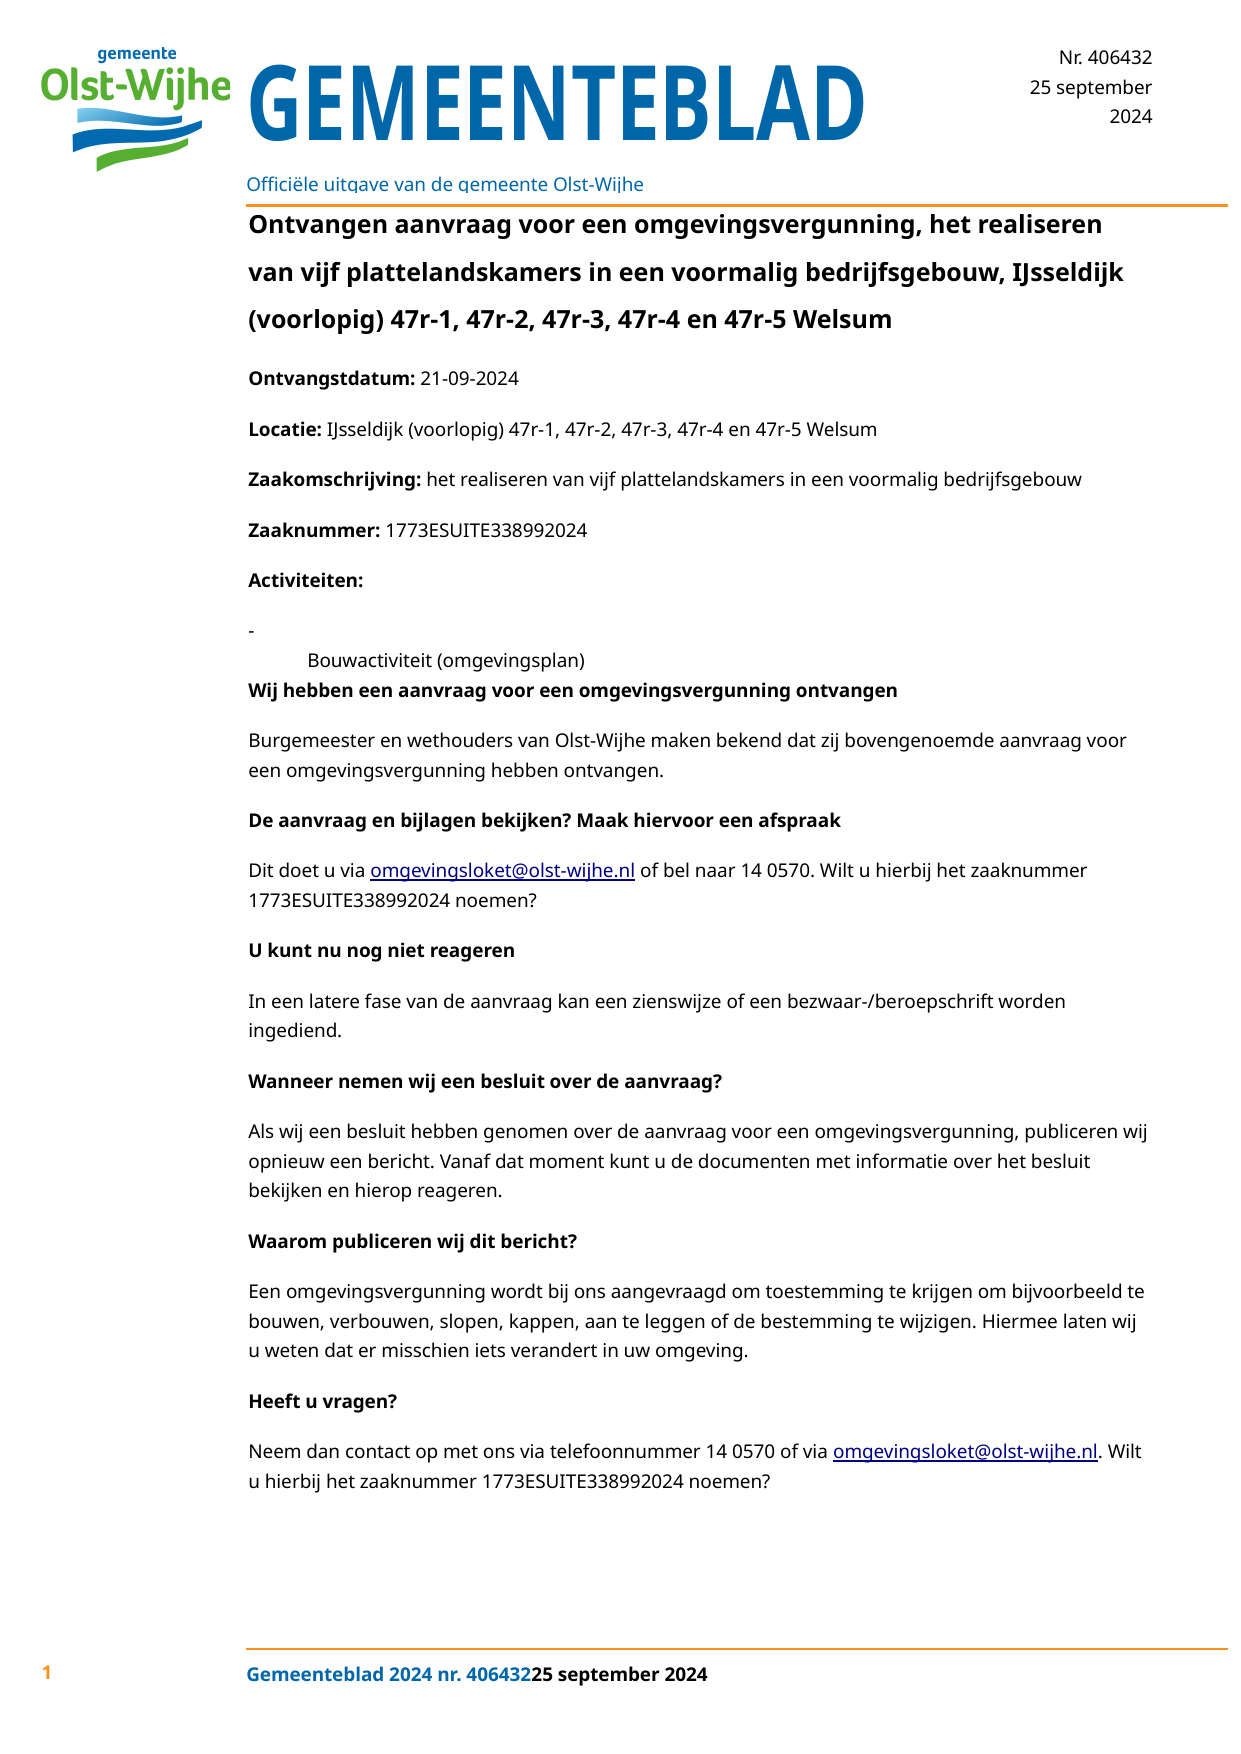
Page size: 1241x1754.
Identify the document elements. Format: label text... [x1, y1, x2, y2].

text Activiteiten: [248, 567, 1152, 593]
text Wij hebben een aanvraag voor een omgevingsvergunning ontvangen [248, 677, 1152, 702]
text Heeft u vragen? [248, 1388, 1152, 1414]
text Waarom publiceren wij dit bericht? [248, 1228, 1152, 1254]
picture [41, 47, 231, 172]
text Ontvangstdatum: 21-09-2024 [248, 366, 1152, 391]
text Locatie: IJsseldijk (voorlopig) 47r-1, 47r-2, 47r-3, 47r-4 en 47r-5 Welsum [248, 416, 1152, 442]
text Dit doet u via omgevingsloket@olst-wijhe.nl of bel naar 14 0570. Wilt u hierbij het zaaknummer 1773ESUITE338992024 noemen? [248, 858, 1152, 913]
text Ontvangen aanvraag voor een omgevingsvergunning, het realiseren van vijf plattelandskamers in een voormalig bedrijfsgebouw, IJsseldijk (voorlopig) 47r-1, 47r-2, 47r-3, 47r-4 en 47r-5 Welsum [248, 207, 1152, 336]
text Neem dan contact op met ons via telefoonnummer 14 0570 of via omgevingsloket@olst-wijhe.nl. Wilt u hierbij het zaaknummer 1773ESUITE338992024 noemen? [248, 1438, 1152, 1494]
text Een omgevingsvergunning wordt bij ons aangevraagd om toestemming te krijgen om bijvoorbeeld te bouwen, verbouwen, slopen, kappen, aan te leggen of de bestemming te wijzigen. Hiermee laten wij u weten dat er misschien iets verandert in uw omgeving. [248, 1278, 1152, 1363]
text In een latere fase van de aanvraag kan een zienswijze of een bezwaar-/beroepschrift worden ingediend. [248, 988, 1152, 1043]
text U kunt nu nog niet reageren [248, 938, 1152, 963]
text De aanvraag en bijlagen bekijken? Maak hiervoor een afspraak [248, 807, 1152, 833]
list Bouwactiviteit (omgevingsplan) [248, 647, 1152, 673]
text Wanneer nemen wij een besluit over de aanvraag? [248, 1068, 1152, 1094]
text Als wij een besluit hebben genomen over de aanvraag voor een omgevingsvergunning, publiceren wij opnieuw een bericht. Vanaf dat moment kunt u de documenten met informatie over het besluit bekijken en hierop reageren. [248, 1118, 1152, 1203]
text Burgemeester en wethouders van Olst-Wijhe maken bekend dat zij bovengenoemde aanvraag voor een omgevingsvergunning hebben ontvangen. [248, 727, 1152, 782]
text Zaakomschrijving: het realiseren van vijf plattelandskamers in een voormalig bedrijfsgebouw [248, 466, 1152, 492]
text Zaaknummer: 1773ESUITE338992024 [248, 517, 1152, 542]
